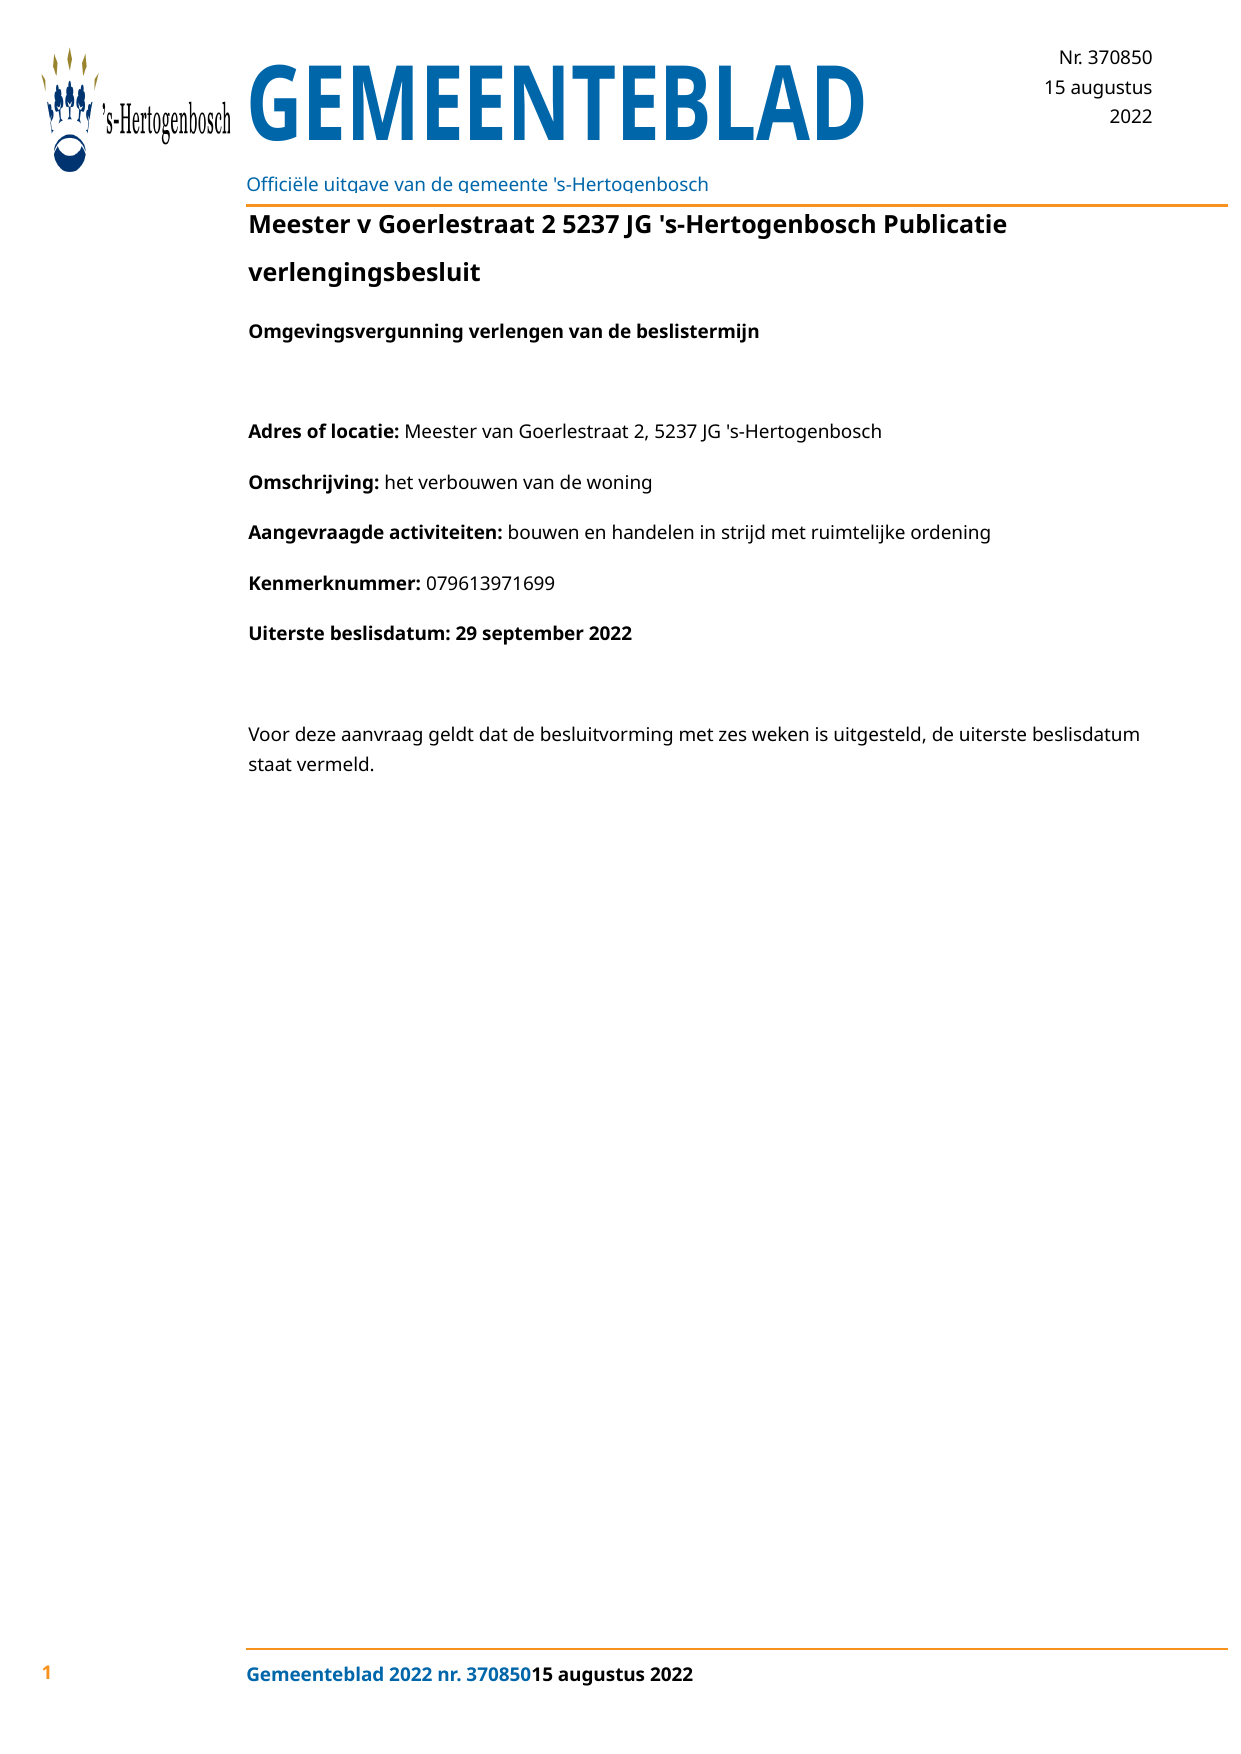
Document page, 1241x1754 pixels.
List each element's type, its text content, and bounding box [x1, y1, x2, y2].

text Adres of locatie: Meester van Goerlestraat 2, 5237 JG 's-Hertogenbosch [248, 419, 1152, 444]
text Omschrijving: het verbouwen van de woning [248, 469, 1152, 495]
text Kenmerknummer: 079613971699 [248, 570, 1152, 596]
text Aangevraagde activiteiten: bouwen en handelen in strijd met ruimtelijke ordening [248, 519, 1152, 545]
text Meester v Goerlestraat 2 5237 JG 's-Hertogenbosch Publicatie verlengingsbesluit [248, 207, 1152, 288]
text Voor deze aanvraag geldt dat de besluitvorming met zes weken is uitgesteld, de uiterste beslisdatum staat vermeld. [248, 721, 1152, 777]
text Omgevingsvergunning verlengen van de beslistermijn [248, 318, 1152, 344]
text Uiterste beslisdatum: 29 september 2022 [248, 620, 1152, 646]
picture [41, 47, 231, 172]
